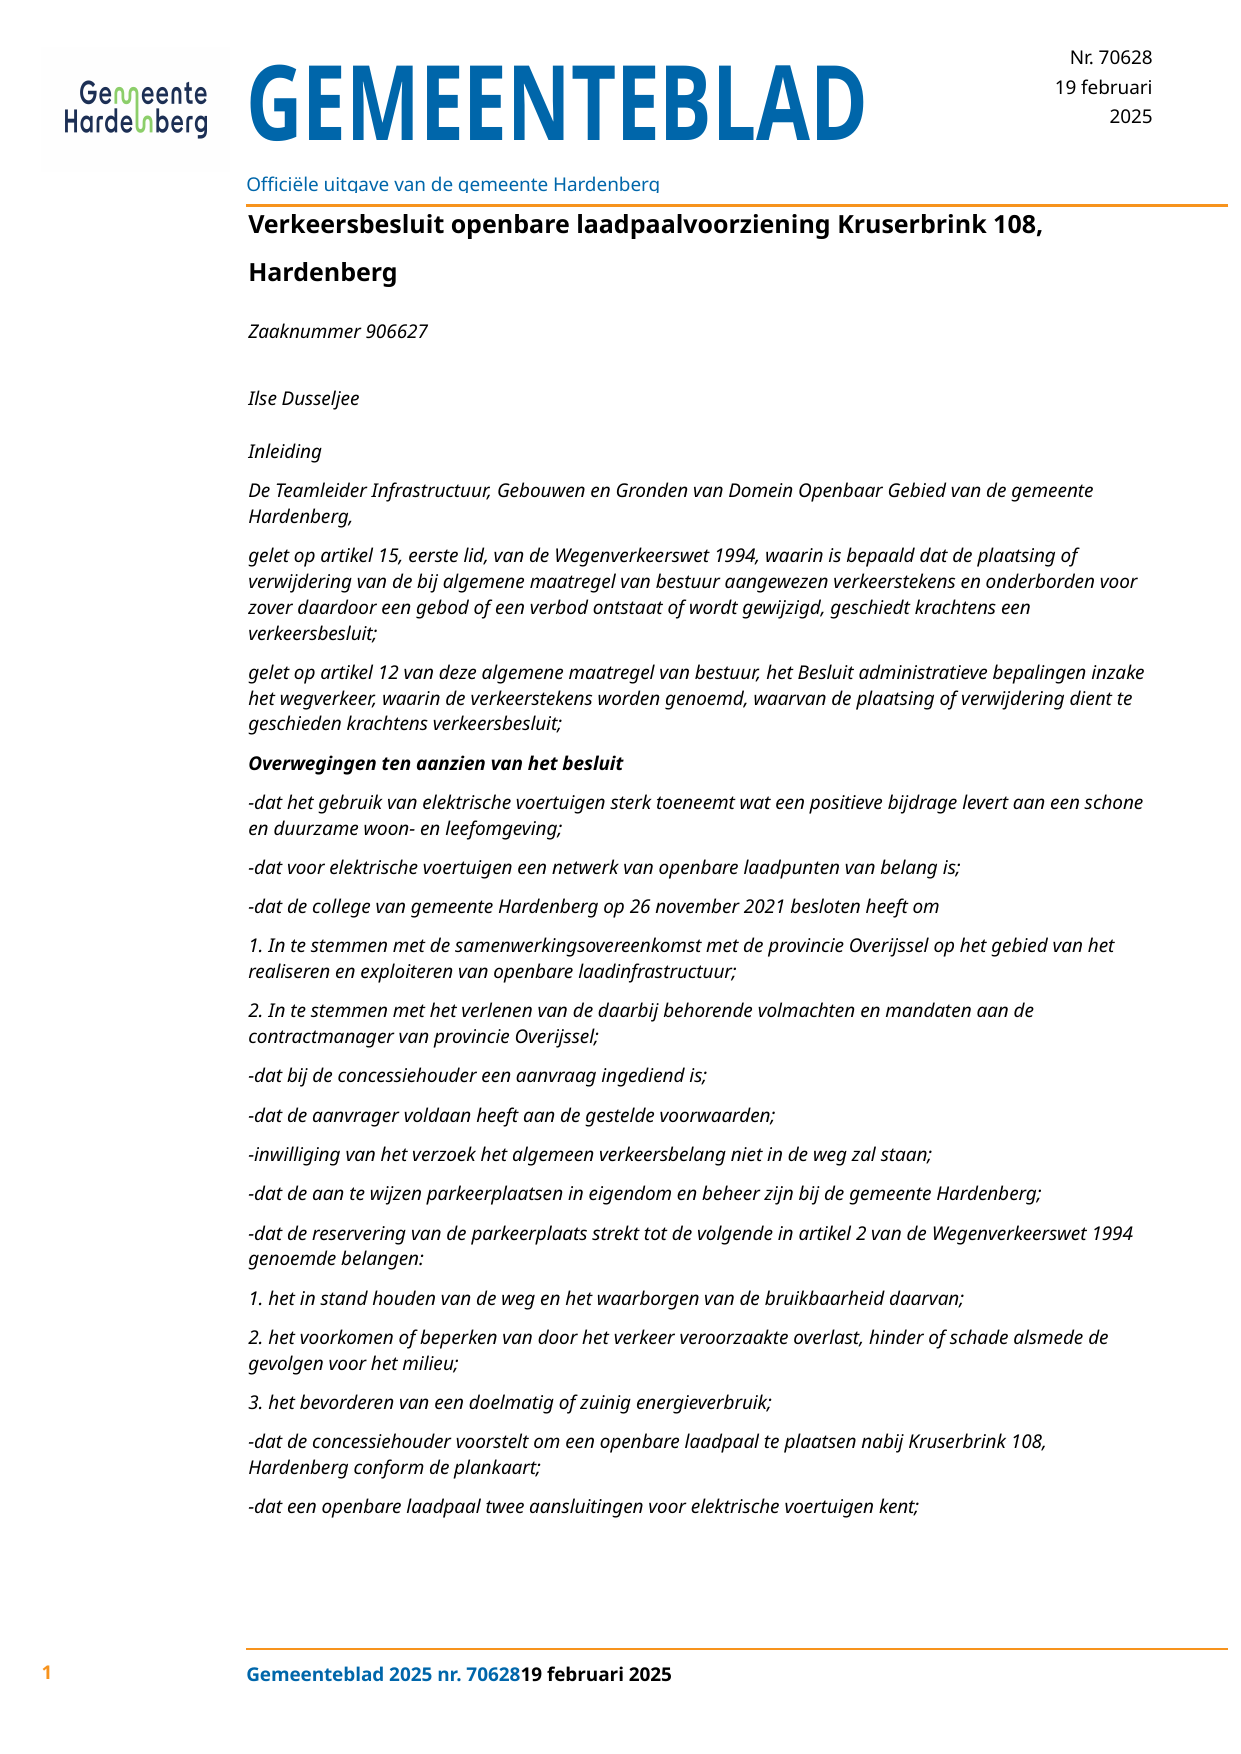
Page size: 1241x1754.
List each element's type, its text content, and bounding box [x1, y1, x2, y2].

text 2. In te stemmen met het verlenen van de daarbij behorende volmachten en mandaten aan de contractmanager van provincie Overijssel; [248, 998, 1152, 1049]
text -inwilliging van het verzoek het algemeen verkeersbelang niet in de weg zal staan; [248, 1141, 1152, 1167]
text -dat de college van gemeente Hardenberg op 26 november 2021 besloten heeft om [248, 893, 1152, 919]
text Overwegingen ten aanzien van het besluit [248, 750, 1152, 776]
text -dat bij de concessiehouder een aanvraag ingediend is; [248, 1063, 1152, 1088]
text Zaaknummer 906627 [248, 318, 1152, 344]
text 1. In te stemmen met de samenwerkingsovereenkomst met de provincie Overijssel op het gebied van het realiseren en exploiteren van openbare laadinfrastructuur; [248, 933, 1152, 984]
text -dat de aanvrager voldaan heeft aan de gestelde voorwaarden; [248, 1102, 1152, 1128]
text De Teamleider Infrastructuur, Gebouwen en Gronden van Domein Openbaar Gebied van de gemeente Hardenberg, [248, 478, 1152, 529]
text -dat het gebruik van elektrische voertuigen sterk toeneemt wat een positieve bijdrage levert aan een schone en duurzame woon- en leefomgeving; [248, 789, 1152, 841]
text -dat voor elektrische voertuigen een netwerk van openbare laadpunten van belang is; [248, 854, 1152, 880]
picture [41, 47, 231, 172]
text Verkeersbesluit openbare laadpaalvoorziening Kruserbrink 108, Hardenberg [248, 207, 1152, 288]
text Inleiding [248, 438, 1152, 464]
text -dat een openbare laadpaal twee aansluitingen voor elektrische voertuigen kent; [248, 1493, 1152, 1519]
text 2. het voorkomen of beperken van door het verkeer veroorzaakte overlast, hinder of schade alsmede de gevolgen voor het milieu; [248, 1324, 1152, 1376]
text -dat de aan te wijzen parkeerplaatsen in eigendom en beheer zijn bij de gemeente Hardenberg; [248, 1181, 1152, 1206]
text gelet op artikel 12 van deze algemene maatregel van bestuur, het Besluit administratieve bepalingen inzake het wegverkeer, waarin de verkeerstekens worden genoemd, waarvan de plaatsing of verwijdering dient te geschieden krachtens verkeersbesluit; [248, 659, 1152, 736]
text Ilse Dusseljee [248, 386, 1152, 411]
text gelet op artikel 15, eerste lid, van de Wegenverkeerswet 1994, waarin is bepaald dat de plaatsing of verwijdering van de bij algemene maatregel van bestuur aangewezen verkeerstekens en onderborden voor zover daardoor een gebod of een verbod ontstaat of wordt gewijzigd, geschiedt krachtens een verkeersbesluit; [248, 543, 1152, 646]
text -dat de reservering van de parkeerplaats strekt tot de volgende in artikel 2 van de Wegenverkeerswet 1994 genoemde belangen: [248, 1220, 1152, 1271]
text 3. het bevorderen van een doelmatig of zuinig energieverbruik; [248, 1389, 1152, 1415]
text 1. het in stand houden van de weg en het waarborgen van de bruikbaarheid daarvan; [248, 1285, 1152, 1311]
text -dat de concessiehouder voorstelt om een openbare laadpaal te plaatsen nabij Kruserbrink 108, Hardenberg conform de plankaart; [248, 1428, 1152, 1480]
